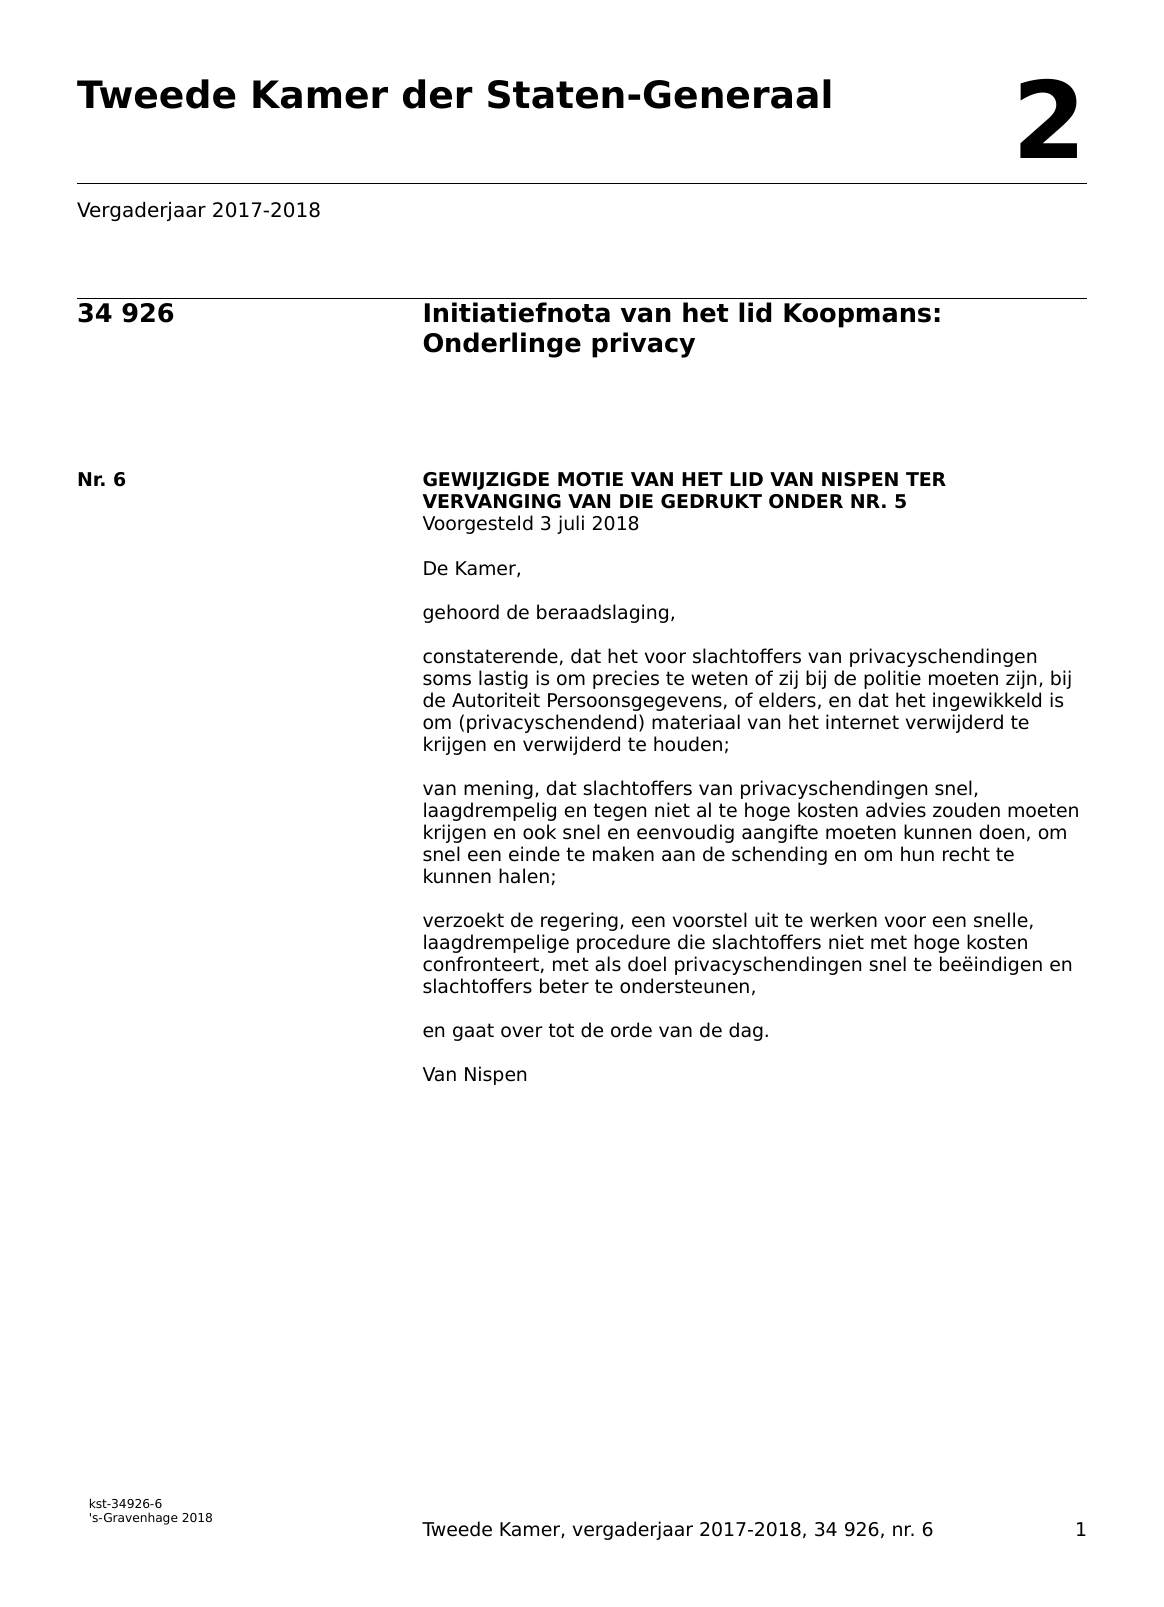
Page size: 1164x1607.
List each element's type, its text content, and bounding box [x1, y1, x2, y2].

text kst-34926-6 [88, 1497, 323, 1511]
table_cell Vergaderjaar 2017-2018 [77, 184, 1087, 298]
text Van Nispen [422, 1064, 1087, 1086]
text constaterende, dat het voor slachtoffers van privacyschendingen soms lastig is om precies te weten of zij bij de politie moeten zijn, bij de Autoriteit Persoonsgegevens, of elders, en dat het ingewikkeld is om (privacyschendend) materiaal van het internet verwijderd te krijgen en verwijderd te houden; [422, 646, 1087, 756]
text gehoord de beraadslaging, [422, 602, 1087, 624]
text verzoekt de regering, een voorstel uit te werken voor een snelle, laagdrempelige procedure die slachtoffers niet met hoge kosten confronteert, met als doel privacyschendingen snel te beëindigen en slachtoffers beter te ondersteunen, [422, 910, 1087, 998]
text van mening, dat slachtoffers van privacyschendingen snel, laagdrempelig en tegen niet al te hoge kosten advies zouden moeten krijgen en ook snel en eenvoudig aangifte moeten kunnen doen, om snel een einde te maken aan de schending en om hun recht te kunnen halen; [422, 778, 1087, 888]
text en gaat over tot de orde van de dag. [422, 1020, 1087, 1042]
table_header Tweede Kamer der Staten-Generaal [77, 59, 886, 183]
text De Kamer, [422, 557, 1087, 579]
subtitle Nr. 6 GEWIJZIGDE MOTIE VAN HET LID VAN NISPEN TER VERVANGING VAN DIE GEDRUKT ONDER NR. 5 [77, 469, 1087, 513]
table_header 2 [886, 59, 1087, 183]
subtitle 34 926 Initiatiefnota van het lid Koopmans: Onderlinge privacy [77, 299, 1087, 358]
text Voorgesteld 3 juli 2018 [422, 513, 1087, 535]
text 's-Gravenhage 2018 [88, 1511, 323, 1525]
